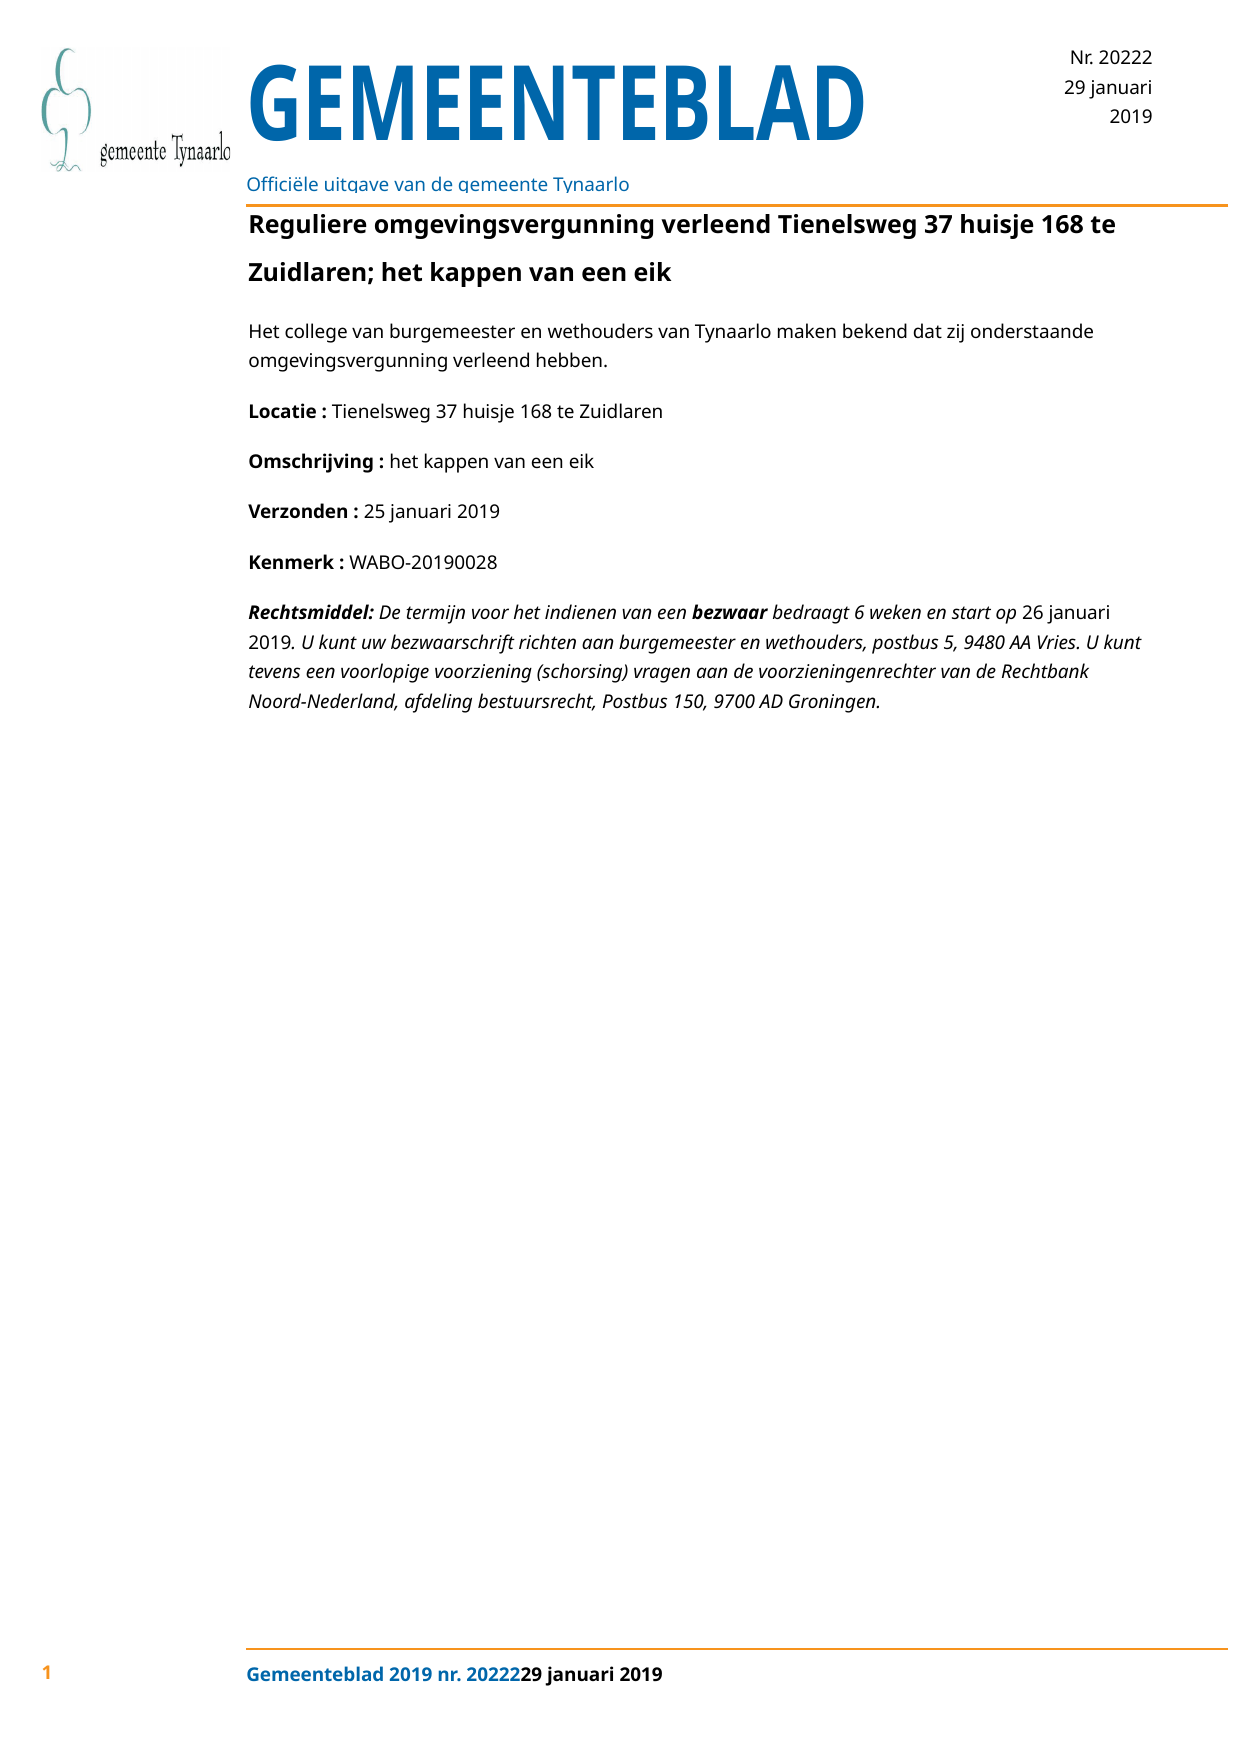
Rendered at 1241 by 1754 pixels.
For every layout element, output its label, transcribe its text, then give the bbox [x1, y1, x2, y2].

text Locatie : Tienelsweg 37 huisje 168 te Zuidlaren [248, 398, 1152, 424]
text Kenmerk : WABO-20190028 [248, 549, 1152, 575]
text Het college van burgemeester en wethouders van Tynaarlo maken bekend dat zij onderstaande omgevingsvergunning verleend hebben. [248, 318, 1152, 373]
text Reguliere omgevingsvergunning verleend Tienelsweg 37 huisje 168 te Zuidlaren; het kappen van een eik [248, 207, 1152, 288]
picture [41, 47, 231, 172]
text Verzonden : 25 januari 2019 [248, 499, 1152, 524]
text Rechtsmiddel: De termijn voor het indienen van een bezwaar bedraagt 6 weken en start op 26 januari 2019. U kunt uw bezwaarschrift richten aan burgemeester en wethouders, postbus 5, 9480 AA Vries. U kunt tevens een voorlopige voorziening (schorsing) vragen aan de voorzieningenrechter van de Rechtbank Noord-Nederland, afdeling bestuursrecht, Postbus 150, 9700 AD Groningen. [248, 599, 1152, 714]
text Omschrijving : het kappen van een eik [248, 448, 1152, 474]
